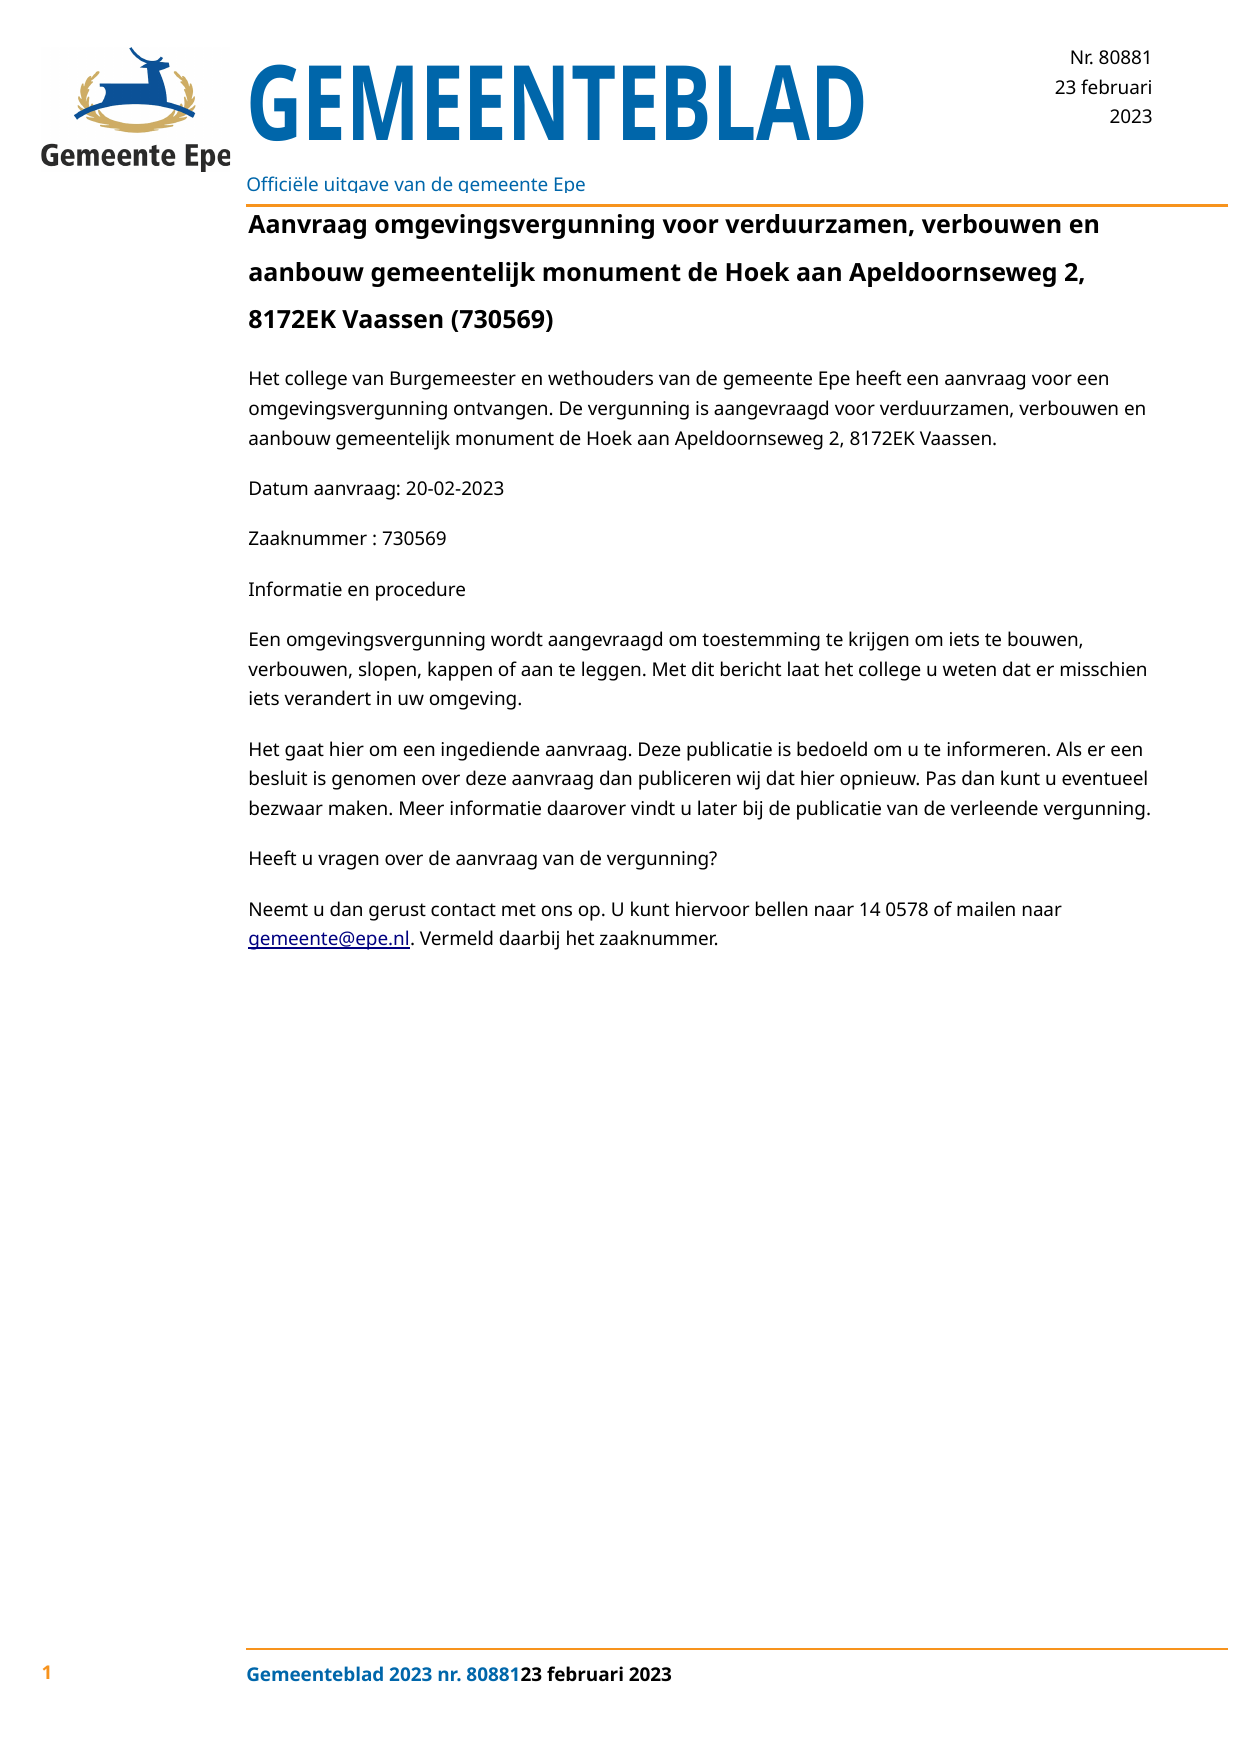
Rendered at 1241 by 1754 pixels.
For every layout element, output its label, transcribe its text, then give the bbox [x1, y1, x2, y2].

text Aanvraag omgevingsvergunning voor verduurzamen, verbouwen en aanbouw gemeentelijk monument de Hoek aan Apeldoornseweg 2, 8172EK Vaassen (730569) [248, 207, 1152, 336]
text Het gaat hier om een ingediende aanvraag. Deze publicatie is bedoeld om u te informeren. Als er een besluit is genomen over deze aanvraag dan publiceren wij dat hier opnieuw. Pas dan kunt u eventueel bezwaar maken. Meer informatie daarover vindt u later bij de publicatie van de verleende vergunning. [248, 736, 1152, 821]
text Neemt u dan gerust contact met ons op. U kunt hiervoor bellen naar 14 0578 of mailen naar gemeente@epe.nl. Vermeld daarbij het zaaknummer. [248, 896, 1152, 951]
text Zaaknummer : 730569 [248, 526, 1152, 551]
text Heeft u vragen over de aanvraag van de vergunning? [248, 846, 1152, 871]
text Een omgevingsvergunning wordt aangevraagd om toestemming te krijgen om iets te bouwen, verbouwen, slopen, kappen of aan te leggen. Met dit bericht laat het college u weten dat er misschien iets verandert in uw omgeving. [248, 626, 1152, 711]
text Datum aanvraag: 20-02-2023 [248, 475, 1152, 501]
picture [41, 47, 231, 172]
text Informatie en procedure [248, 576, 1152, 602]
text Het college van Burgemeester en wethouders van de gemeente Epe heeft een aanvraag voor een omgevingsvergunning ontvangen. De vergunning is aangevraagd voor verduurzamen, verbouwen en aanbouw gemeentelijk monument de Hoek aan Apeldoornseweg 2, 8172EK Vaassen. [248, 366, 1152, 450]
